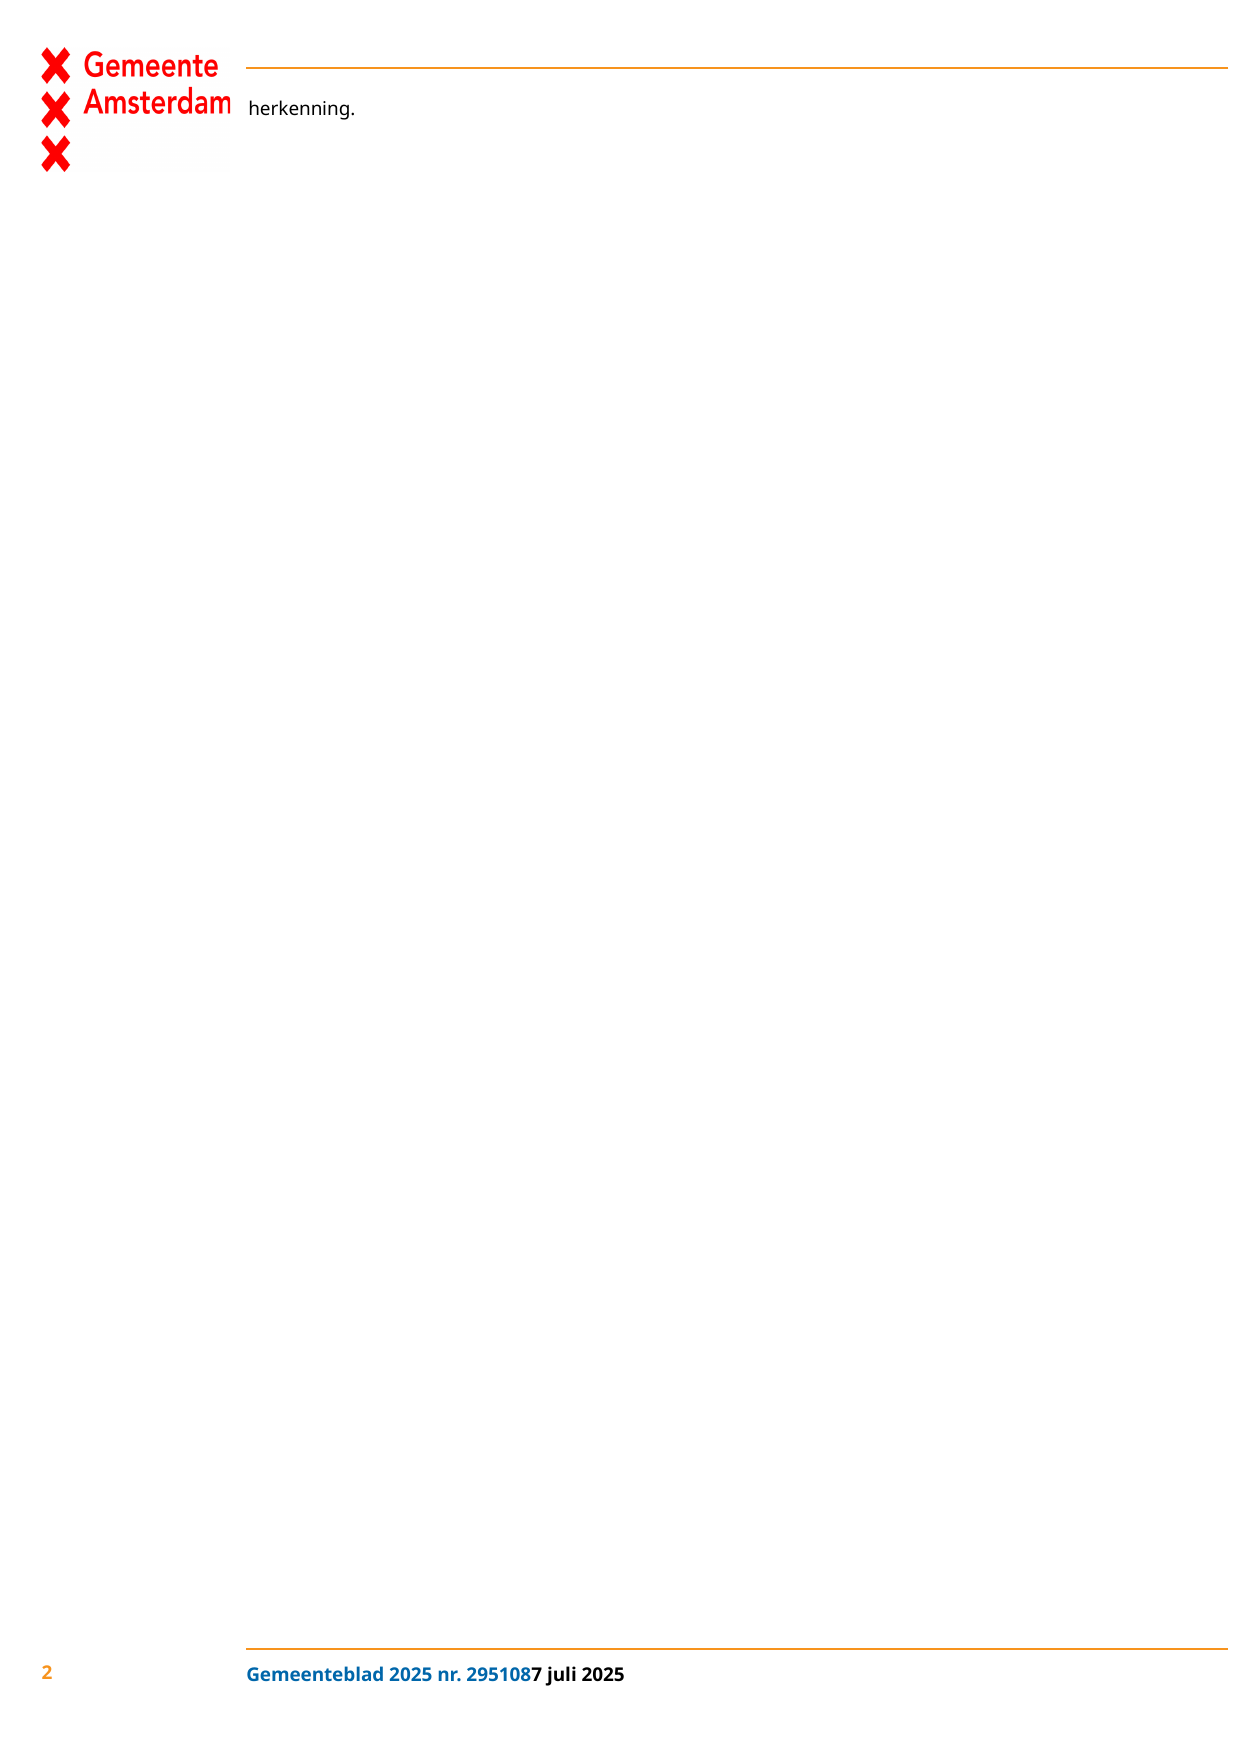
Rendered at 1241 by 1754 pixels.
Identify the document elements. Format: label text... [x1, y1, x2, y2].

picture [41, 47, 231, 172]
text herkenning. [248, 95, 1152, 121]
